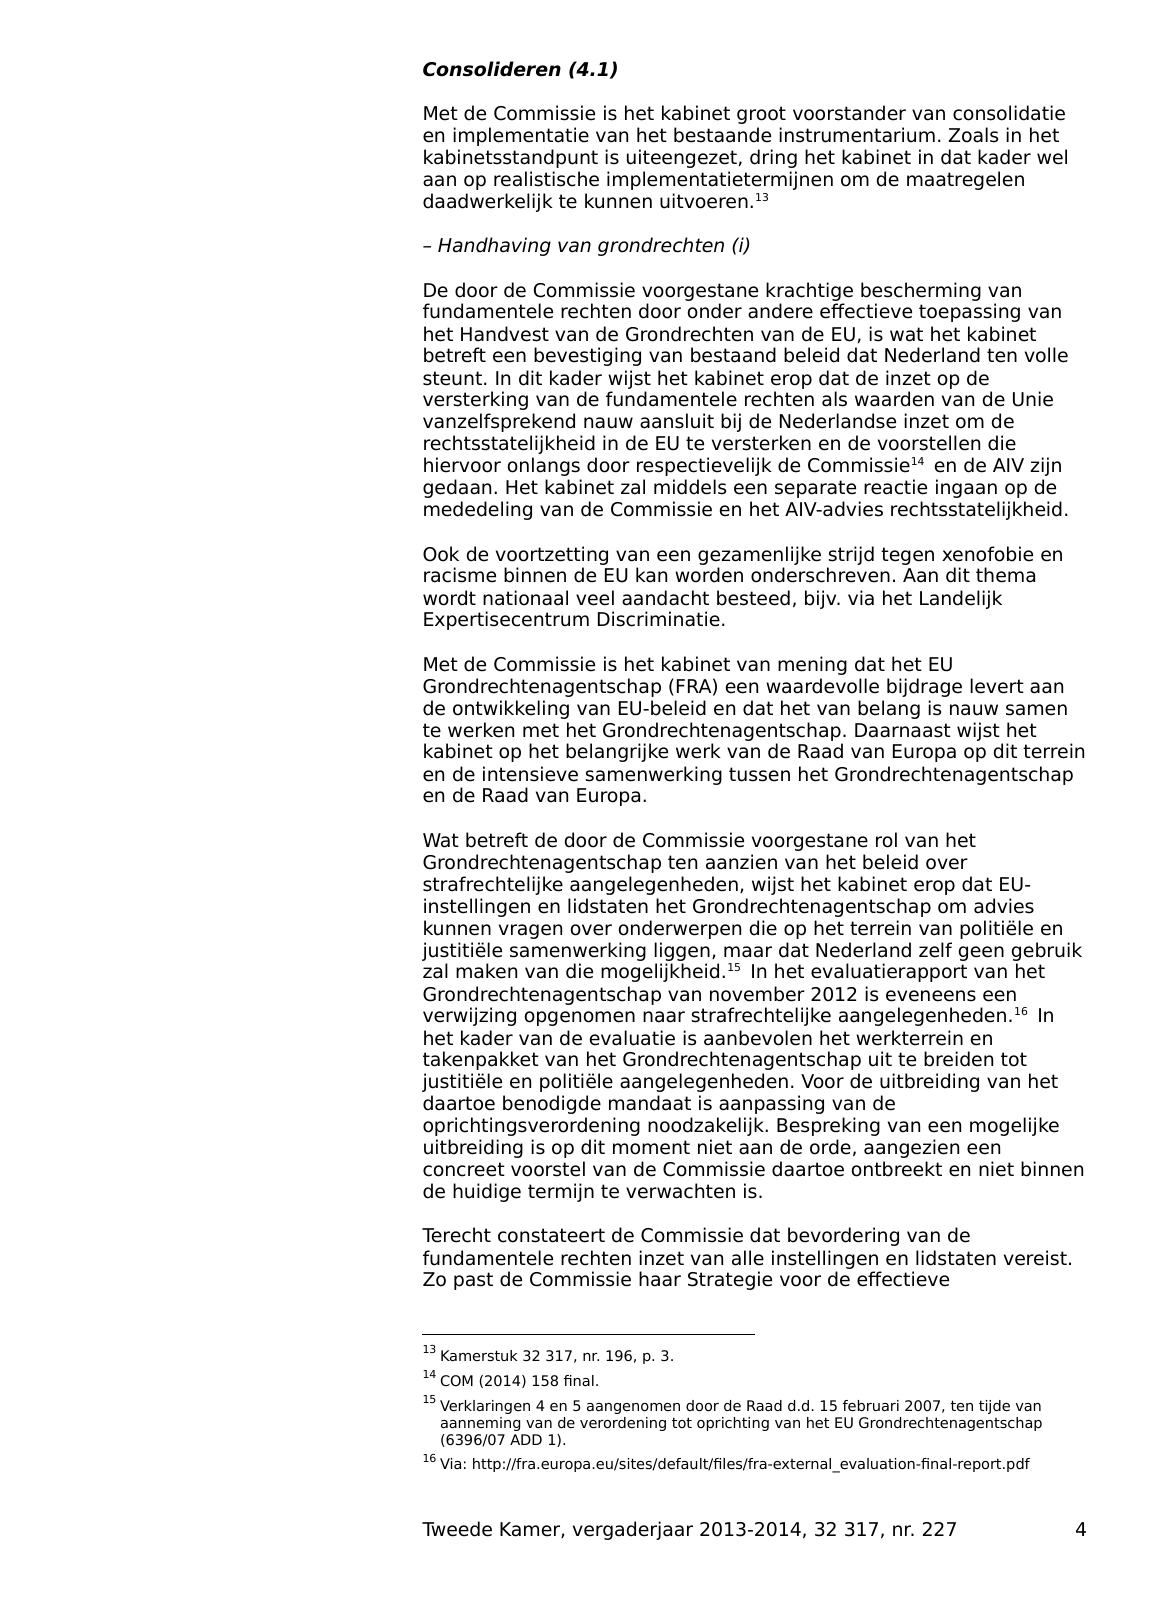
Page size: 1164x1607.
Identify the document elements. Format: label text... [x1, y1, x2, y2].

subtitle Consolideren (4.1) [422, 59, 1087, 81]
text Wat betreft de door de Commissie voorgestane rol van het Grondrechtenagentschap ten aanzien van het beleid over strafrechtelijke aangelegenheden, wijst het kabinet erop dat EU-instellingen en lidstaten het Grondrechtenagentschap om advies kunnen vragen over onderwerpen die op het terrein van politiële en justitiële samenwerking liggen, maar dat Nederland zelf geen gebruik zal maken van die mogelijkheid. In het evaluatierapport van het Grondrechtenagentschap van november 2012 is eveneens een verwijzing opgenomen naar strafrechtelijke aangelegenheden. In het kader van de evaluatie is aanbevolen het werkterrein en takenpakket van het Grondrechtenagentschap uit te breiden tot justitiële en politiële aangelegenheden. Voor de uitbreiding van het daartoe benodigde mandaat is aanpassing van de oprichtingsverordening noodzakelijk. Bespreking van een mogelijke uitbreiding is op dit moment niet aan de orde, aangezien een concreet voorstel van de Commissie daartoe ontbreekt en niet binnen de huidige termijn te verwachten is. [422, 829, 1087, 1203]
text Ook de voortzetting van een gezamenlijke strijd tegen xenofobie en racisme binnen de EU kan worden onderschreven. Aan dit thema wordt nationaal veel aandacht besteed, bijv. via het Landelijk Expertisecentrum Discriminatie. [422, 543, 1087, 631]
text De door de Commissie voorgestane krachtige bescherming van fundamentele rechten door onder andere effectieve toepassing van het Handvest van de Grondrechten van de EU, is wat het kabinet betreft een bevestiging van bestaand beleid dat Nederland ten volle steunt. In dit kader wijst het kabinet erop dat de inzet op de versterking van de fundamentele rechten als waarden van de Unie vanzelfsprekend nauw aansluit bij de Nederlandse inzet om de rechtsstatelijkheid in de EU te versterken en de voorstellen die hiervoor onlangs door respectievelijk de Commissie en de AIV zijn gedaan. Het kabinet zal middels een separate reactie ingaan op de mededeling van de Commissie en het AIV-advies rechtsstatelijkheid. [422, 279, 1087, 521]
text Kamerstuk 32 317, nr. 196, p. 3. [422, 1343, 1087, 1366]
text Via: http://fra.europa.eu/sites/default/files/fra-external_evaluation-final-report.pdf [422, 1452, 1087, 1474]
subtitle – Handhaving van grondrechten (i) [422, 235, 1087, 257]
text Met de Commissie is het kabinet groot voorstander van consolidatie en implementatie van het bestaande instrumentarium. Zoals in het kabinetsstandpunt is uiteengezet, dring het kabinet in dat kader wel aan op realistische implementatietermijnen om de maatregelen daadwerkelijk te kunnen uitvoeren. [422, 103, 1087, 213]
text Terecht constateert de Commissie dat bevordering van de fundamentele rechten inzet van alle instellingen en lidstaten vereist. Zo past de Commissie haar Strategie voor de effectieve [422, 1225, 1087, 1291]
text Met de Commissie is het kabinet van mening dat het EU Grondrechtenagentschap (FRA) een waardevolle bijdrage levert aan de ontwikkeling van EU-beleid en dat het van belang is nauw samen te werken met het Grondrechtenagentschap. Daarnaast wijst het kabinet op het belangrijke werk van de Raad van Europa op dit terrein en de intensieve samenwerking tussen het Grondrechtenagentschap en de Raad van Europa. [422, 653, 1087, 807]
text COM (2014) 158 final. [422, 1368, 1087, 1391]
text Verklaringen 4 en 5 aangenomen door de Raad d.d. 15 februari 2007, ten tijde van aanneming van de verordening tot oprichting van het EU Grondrechtenagentschap (6396/07 ADD 1). [422, 1393, 1087, 1449]
